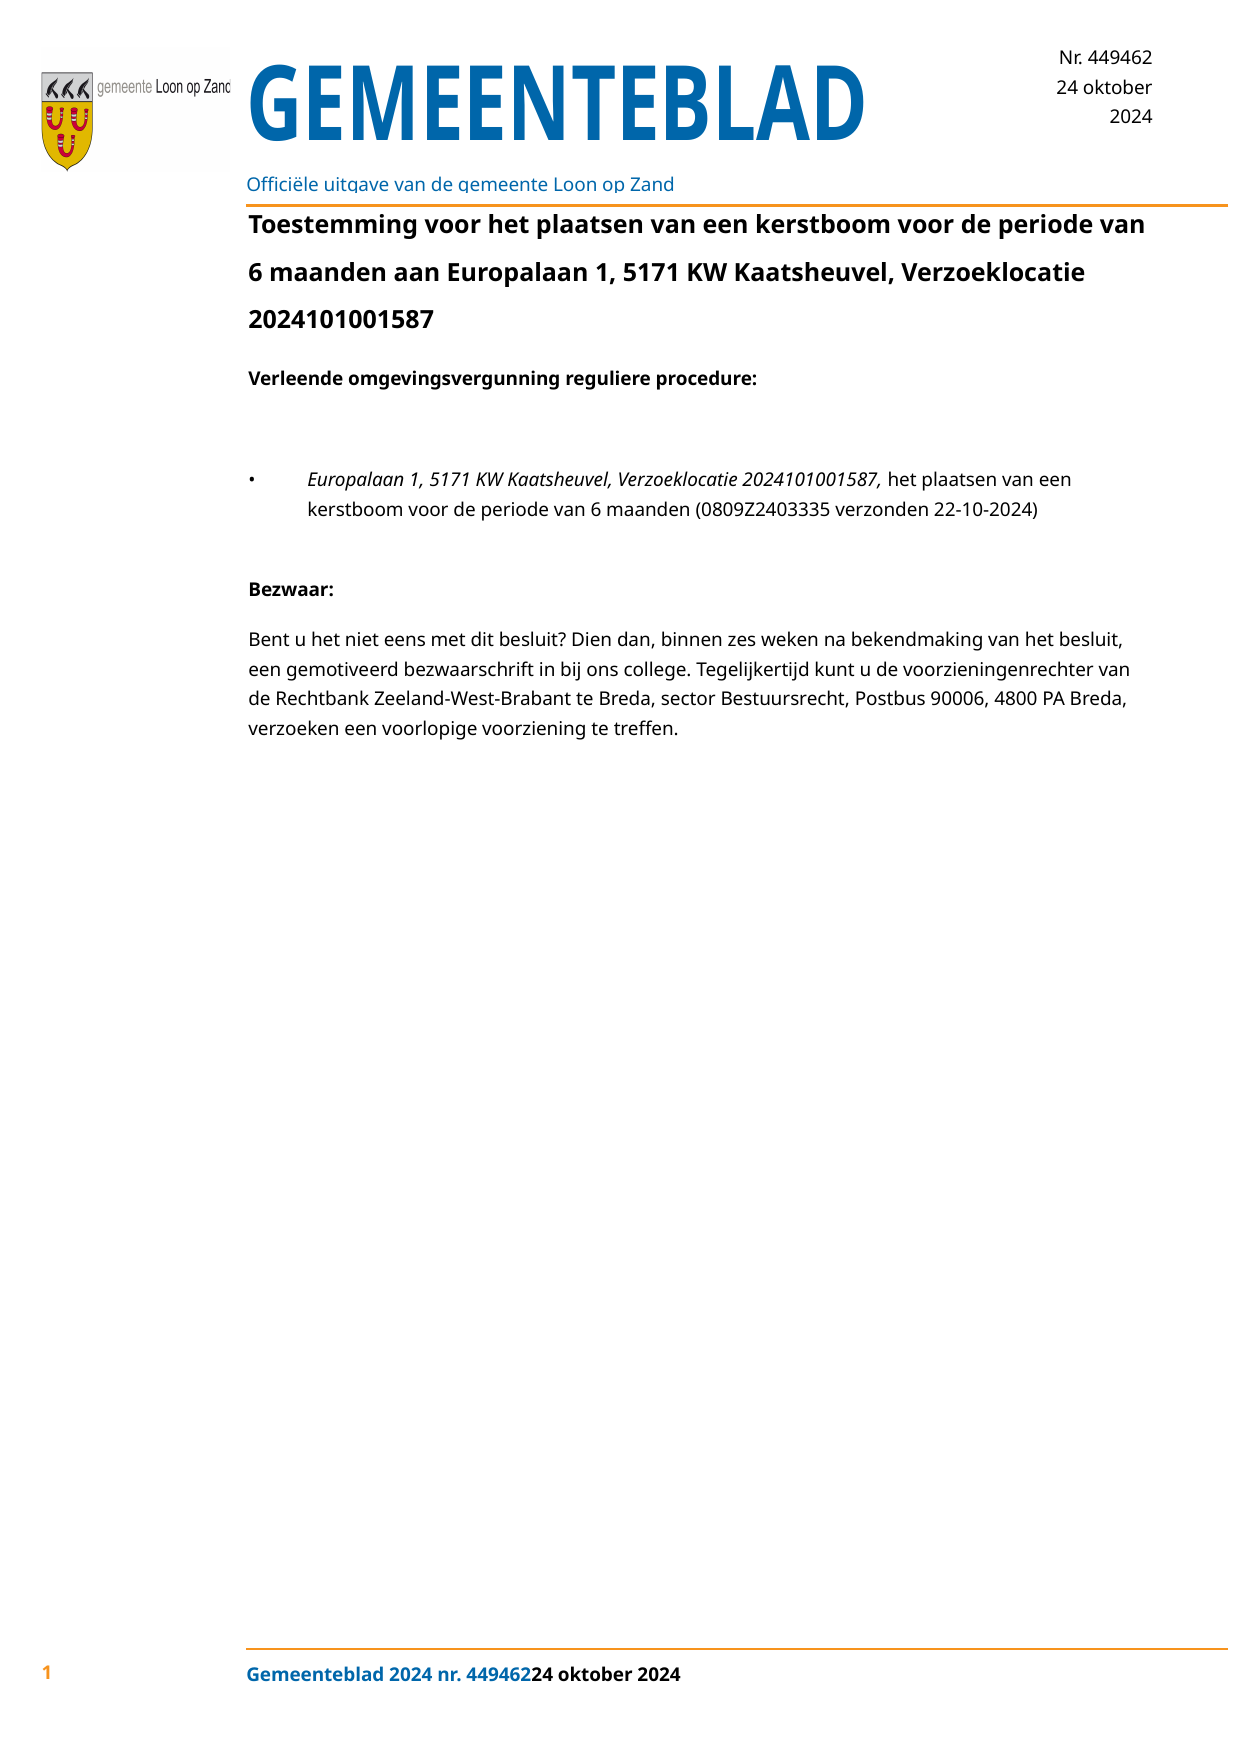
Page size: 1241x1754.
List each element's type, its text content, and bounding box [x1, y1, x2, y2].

text Verleende omgevingsvergunning reguliere procedure: [248, 366, 1152, 391]
text Bezwaar: [248, 576, 1152, 602]
text Bent u het niet eens met dit besluit? Dien dan, binnen zes weken na bekendmaking van het besluit, een gemotiveerd bezwaarschrift in bij ons college. Tegelijkertijd kunt u de voorzieningenrechter van de Rechtbank Zeeland-West-Brabant te Breda, sector Bestuursrecht, Postbus 90006, 4800 PA Breda, verzoeken een voorlopige voorziening te treffen. [248, 626, 1152, 741]
text Toestemming voor het plaatsen van een kerstboom voor de periode van 6 maanden aan Europalaan 1, 5171 KW Kaatsheuvel, Verzoeklocatie 2024101001587 [248, 207, 1152, 336]
picture [41, 47, 231, 172]
list Europalaan 1, 5171 KW Kaatsheuvel, Verzoeklocatie 2024101001587, het plaatsen van een kerstboom voor de periode van 6 maanden (0809Z2403335 verzonden 22-10-2024) [248, 466, 1152, 522]
